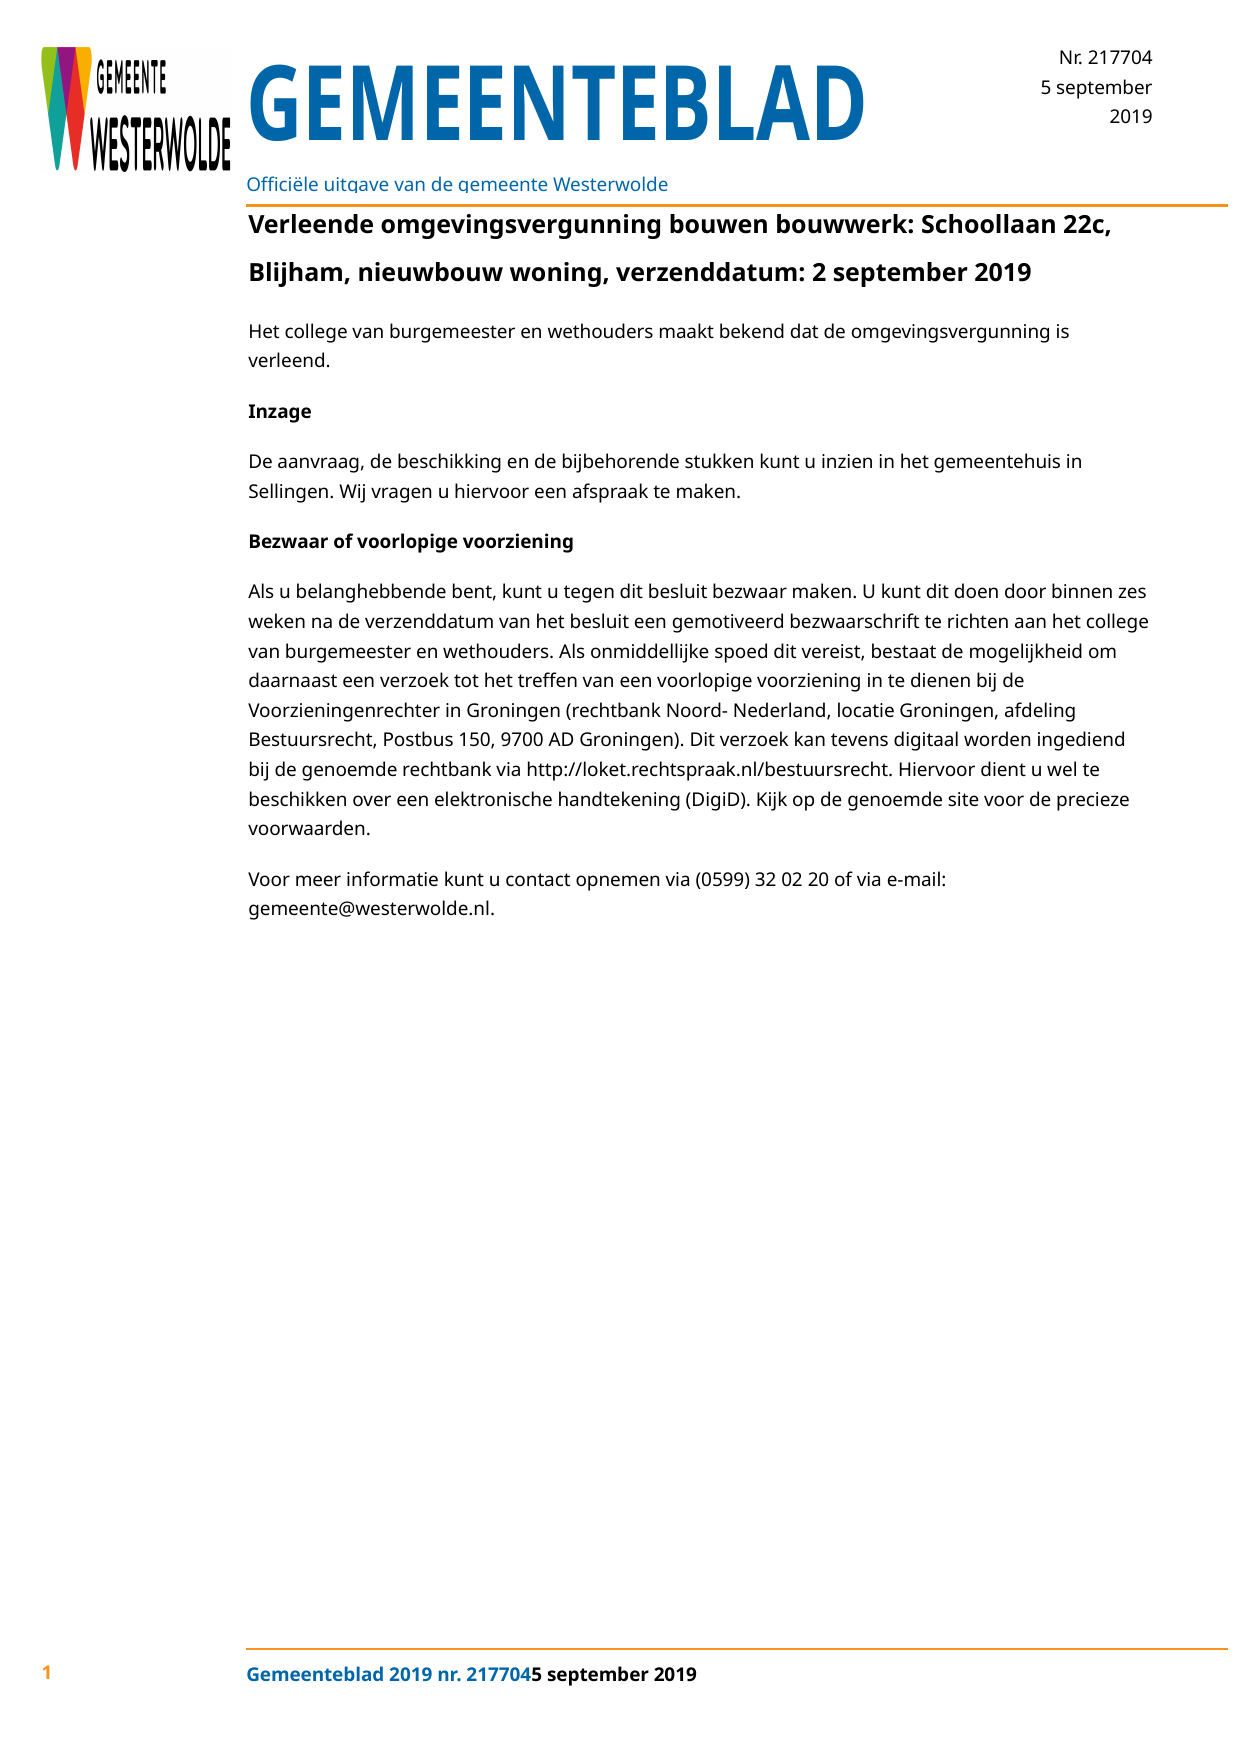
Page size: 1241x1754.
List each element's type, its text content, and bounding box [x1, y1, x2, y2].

text Bezwaar of voorlopige voorziening [248, 528, 1152, 554]
text Als u belanghebbende bent, kunt u tegen dit besluit bezwaar maken. U kunt dit doen door binnen zes weken na de verzenddatum van het besluit een gemotiveerd bezwaarschrift te richten aan het college van burgemeester en wethouders. Als onmiddellijke spoed dit vereist, bestaat de mogelijkheid om daarnaast een verzoek tot het treffen van een voorlopige voorziening in te dienen bij de Voorzieningenrechter in Groningen (rechtbank Noord- Nederland, locatie Groningen, afdeling Bestuursrecht, Postbus 150, 9700 AD Groningen). Dit verzoek kan tevens digitaal worden ingediend bij de genoemde rechtbank via http://loket.rechtspraak.nl/bestuursrecht. Hiervoor dient u wel te beschikken over een elektronische handtekening (DigiD). Kijk op de genoemde site voor de precieze voorwaarden. [248, 579, 1152, 841]
text De aanvraag, de beschikking en de bijbehorende stukken kunt u inzien in het gemeentehuis in Sellingen. Wij vragen u hiervoor een afspraak te maken. [248, 448, 1152, 504]
text Verleende omgevingsvergunning bouwen bouwwerk: Schoollaan 22c, Blijham, nieuwbouw woning, verzenddatum: 2 september 2019 [248, 207, 1152, 288]
text Voor meer informatie kunt u contact opnemen via (0599) 32 02 20 of via e-mail: gemeente@westerwolde.nl. [248, 866, 1152, 921]
text Inzage [248, 398, 1152, 424]
text Het college van burgemeester en wethouders maakt bekend dat de omgevingsvergunning is verleend. [248, 318, 1152, 373]
picture [41, 47, 231, 172]
